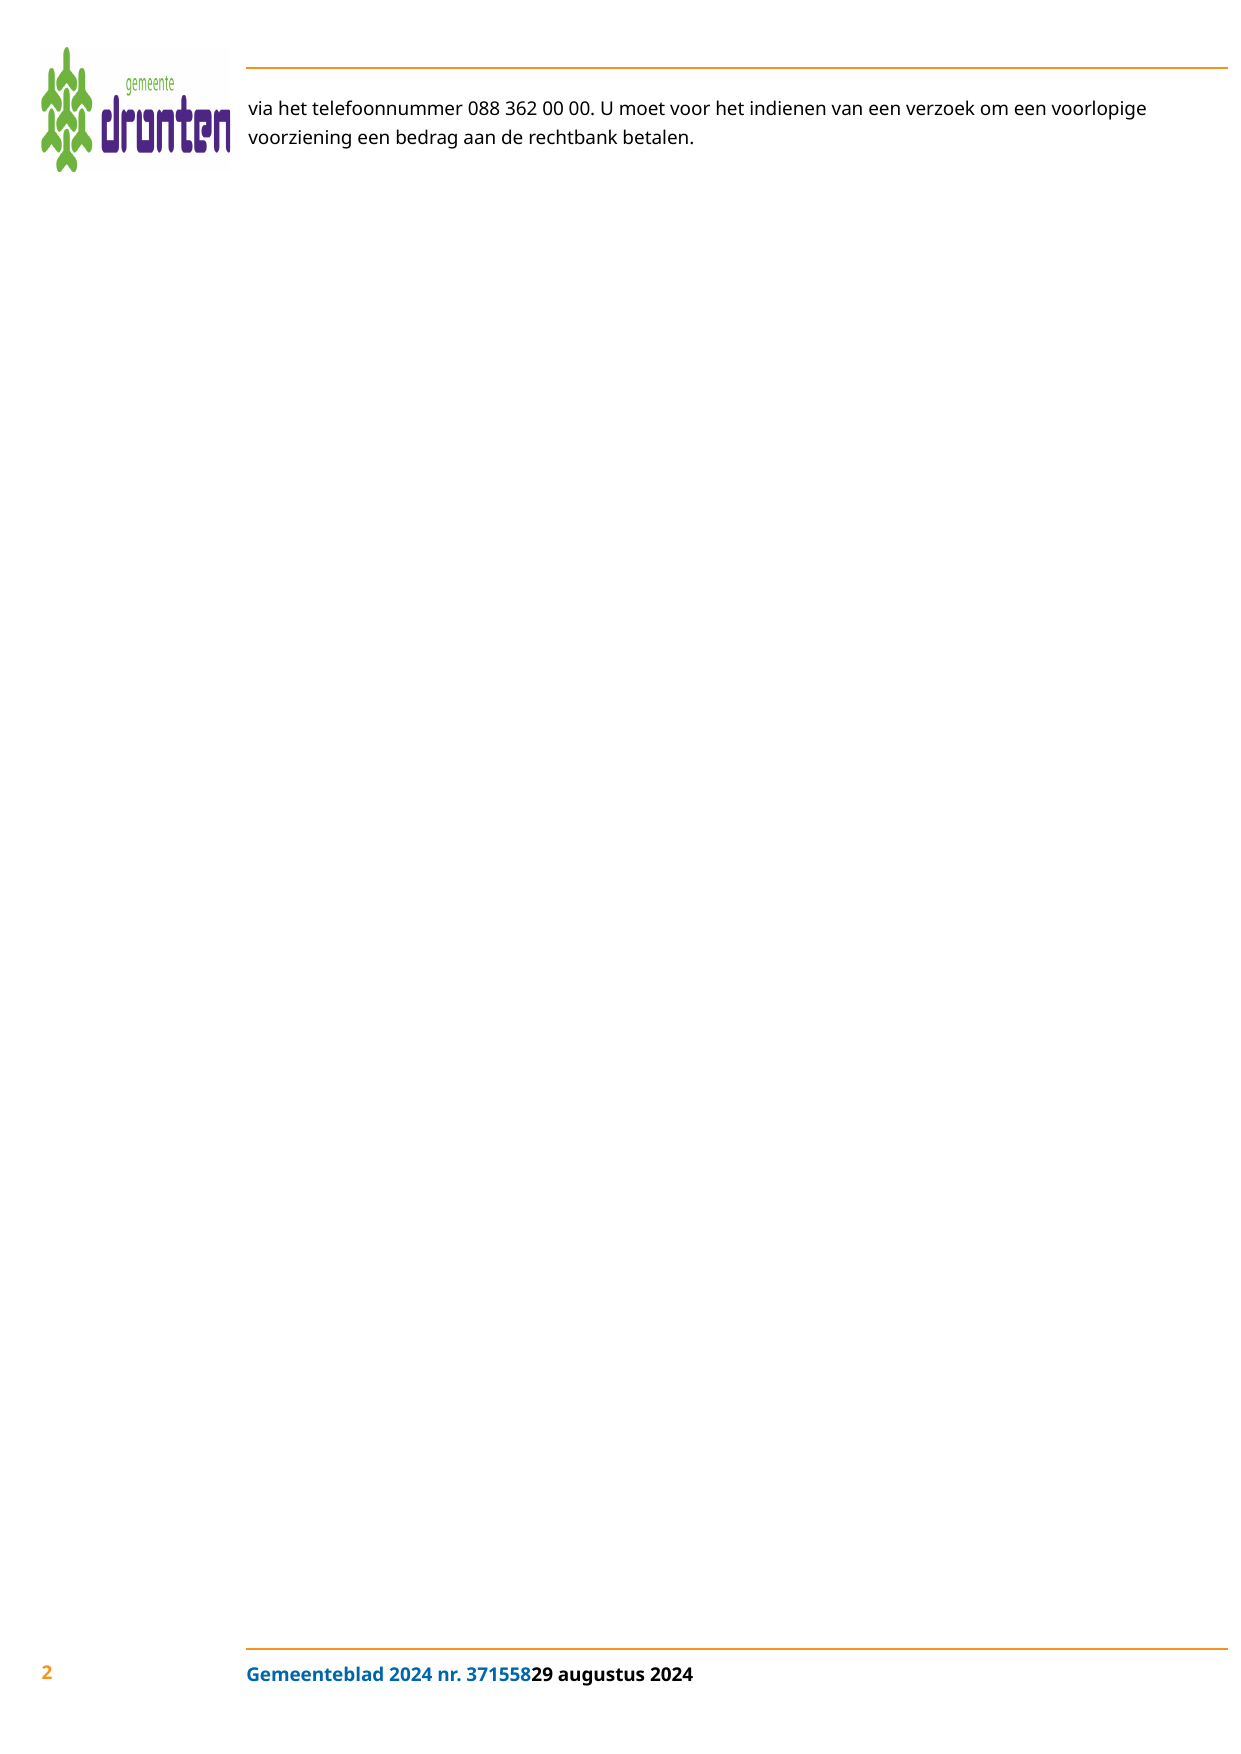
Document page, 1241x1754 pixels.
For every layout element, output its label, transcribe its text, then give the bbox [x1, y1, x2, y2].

picture [41, 47, 231, 172]
text via het telefoonnummer 088 362 00 00. U moet voor het indienen van een verzoek om een voorlopige voorziening een bedrag aan de rechtbank betalen. [248, 95, 1152, 150]
